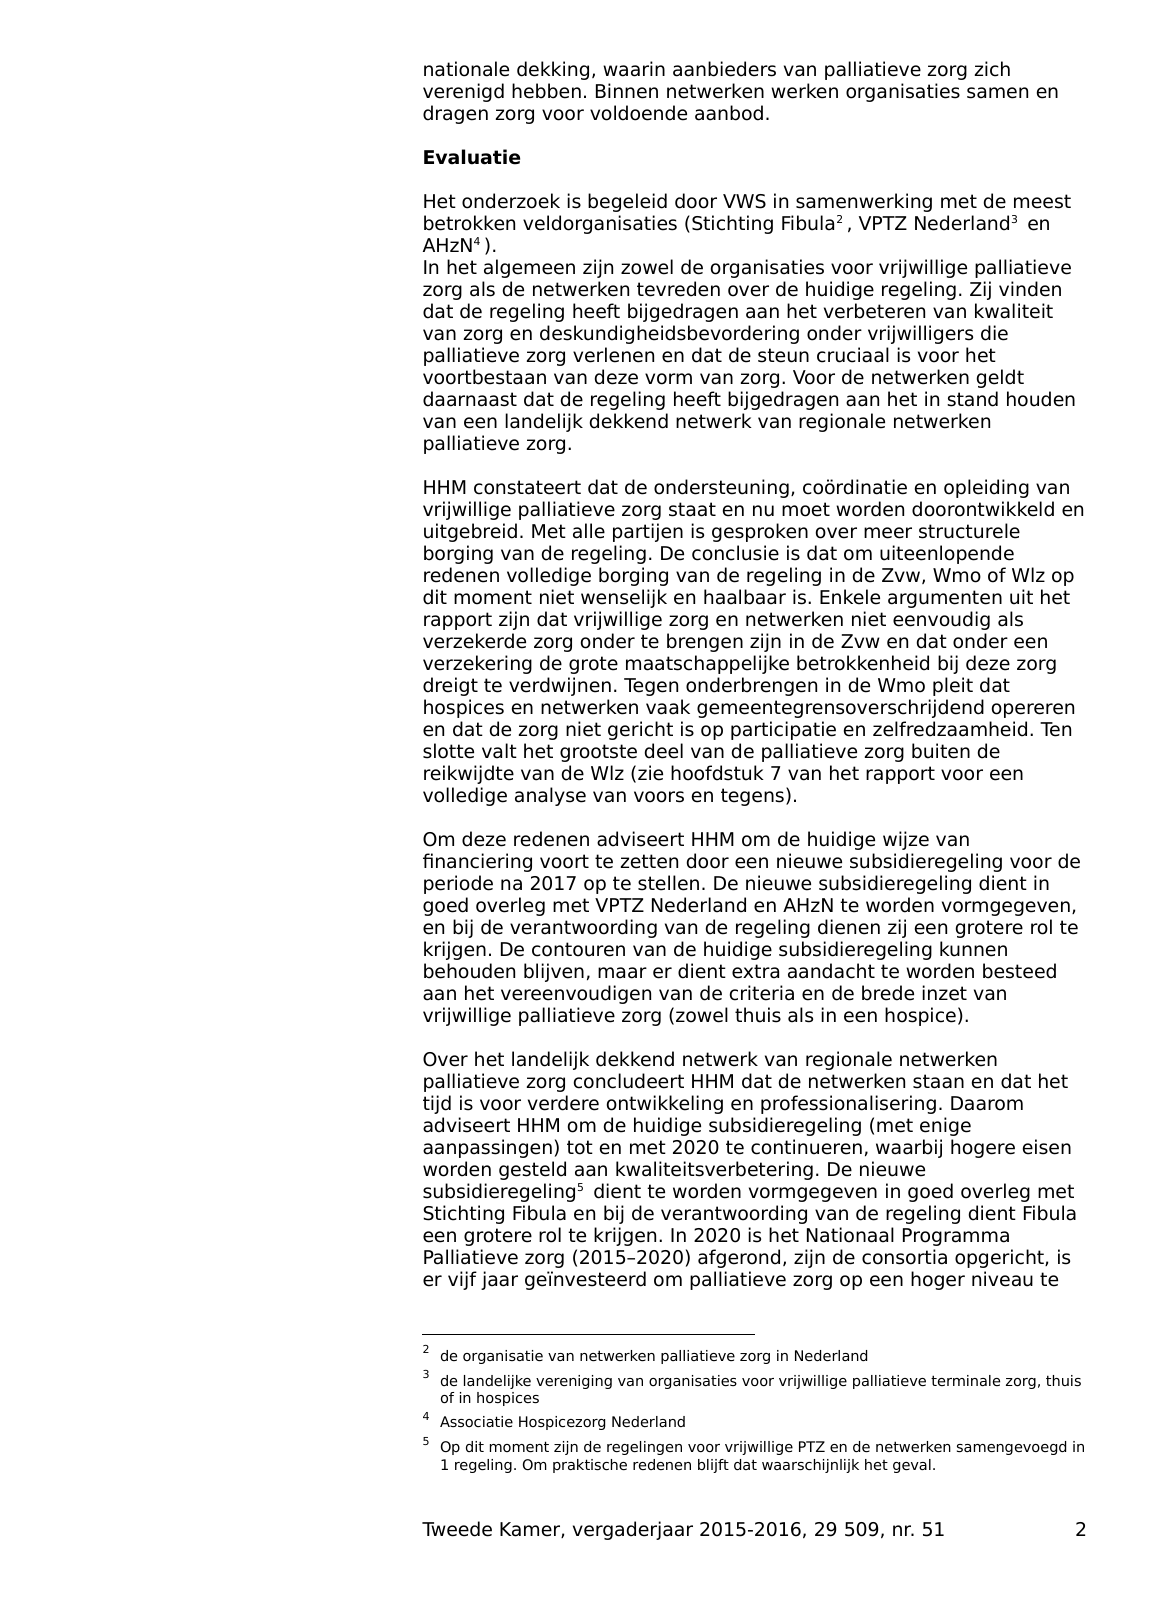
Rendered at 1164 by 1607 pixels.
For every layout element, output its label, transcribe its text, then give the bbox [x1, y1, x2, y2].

text HHM constateert dat de ondersteuning, coördinatie en opleiding van vrijwillige palliatieve zorg staat en nu moet worden doorontwikkeld en uitgebreid. Met alle partijen is gesproken over meer structurele borging van de regeling. De conclusie is dat om uiteenlopende redenen volledige borging van de regeling in de Zvw, Wmo of Wlz op dit moment niet wenselijk en haalbaar is. Enkele argumenten uit het rapport zijn dat vrijwillige zorg en netwerken niet eenvoudig als verzekerde zorg onder te brengen zijn in de Zvw en dat onder een verzekering de grote maatschappelijke betrokkenheid bij deze zorg dreigt te verdwijnen. Tegen onderbrengen in de Wmo pleit dat hospices en netwerken vaak gemeentegrensoverschrijdend opereren en dat de zorg niet gericht is op participatie en zelfredzaamheid. Ten slotte valt het grootste deel van de palliatieve zorg buiten de reikwijdte van de Wlz (zie hoofdstuk 7 van het rapport voor een volledige analyse van voors en tegens). [422, 477, 1087, 807]
subtitle Evaluatie [422, 147, 1087, 169]
text de landelijke vereniging van organisaties voor vrijwillige palliatieve terminale zorg, thuis of in hospices [422, 1368, 1087, 1407]
text Associatie Hospicezorg Nederland [422, 1410, 1087, 1432]
text nationale dekking, waarin aanbieders van palliatieve zorg zich verenigd hebben. Binnen netwerken werken organisaties samen en dragen zorg voor voldoende aanbod. [422, 59, 1087, 125]
text de organisatie van netwerken palliatieve zorg in Nederland [422, 1343, 1087, 1366]
text In het algemeen zijn zowel de organisaties voor vrijwillige palliatieve zorg als de netwerken tevreden over de huidige regeling. Zij vinden dat de regeling heeft bijgedragen aan het verbeteren van kwaliteit van zorg en deskundigheidsbevordering onder vrijwilligers die palliatieve zorg verlenen en dat de steun cruciaal is voor het voortbestaan van deze vorm van zorg. Voor de netwerken geldt daarnaast dat de regeling heeft bijgedragen aan het in stand houden van een landelijk dekkend netwerk van regionale netwerken palliatieve zorg. [422, 257, 1087, 455]
text Het onderzoek is begeleid door VWS in samenwerking met de meest betrokken veldorganisaties (Stichting Fibula, VPTZ Nederland en AHzN). [422, 191, 1087, 257]
text Om deze redenen adviseert HHM om de huidige wijze van financiering voort te zetten door een nieuwe subsidieregeling voor de periode na 2017 op te stellen. De nieuwe subsidieregeling dient in goed overleg met VPTZ Nederland en AHzN te worden vormgegeven, en bij de verantwoording van de regeling dienen zij een grotere rol te krijgen. De contouren van de huidige subsidieregeling kunnen behouden blijven, maar er dient extra aandacht te worden besteed aan het vereenvoudigen van de criteria en de brede inzet van vrijwillige palliatieve zorg (zowel thuis als in een hospice). [422, 829, 1087, 1027]
text Op dit moment zijn de regelingen voor vrijwillige PTZ en de netwerken samengevoegd in 1 regeling. Om praktische redenen blijft dat waarschijnlijk het geval. [422, 1435, 1087, 1474]
text Over het landelijk dekkend netwerk van regionale netwerken palliatieve zorg concludeert HHM dat de netwerken staan en dat het tijd is voor verdere ontwikkeling en professionalisering. Daarom adviseert HHM om de huidige subsidieregeling (met enige aanpassingen) tot en met 2020 te continueren, waarbij hogere eisen worden gesteld aan kwaliteitsverbetering. De nieuwe subsidieregeling dient te worden vormgegeven in goed overleg met Stichting Fibula en bij de verantwoording van de regeling dient Fibula een grotere rol te krijgen. In 2020 is het Nationaal Programma Palliatieve zorg (2015–2020) afgerond, zijn de consortia opgericht, is er vijf jaar geïnvesteerd om palliatieve zorg op een hoger niveau te [422, 1049, 1087, 1291]
